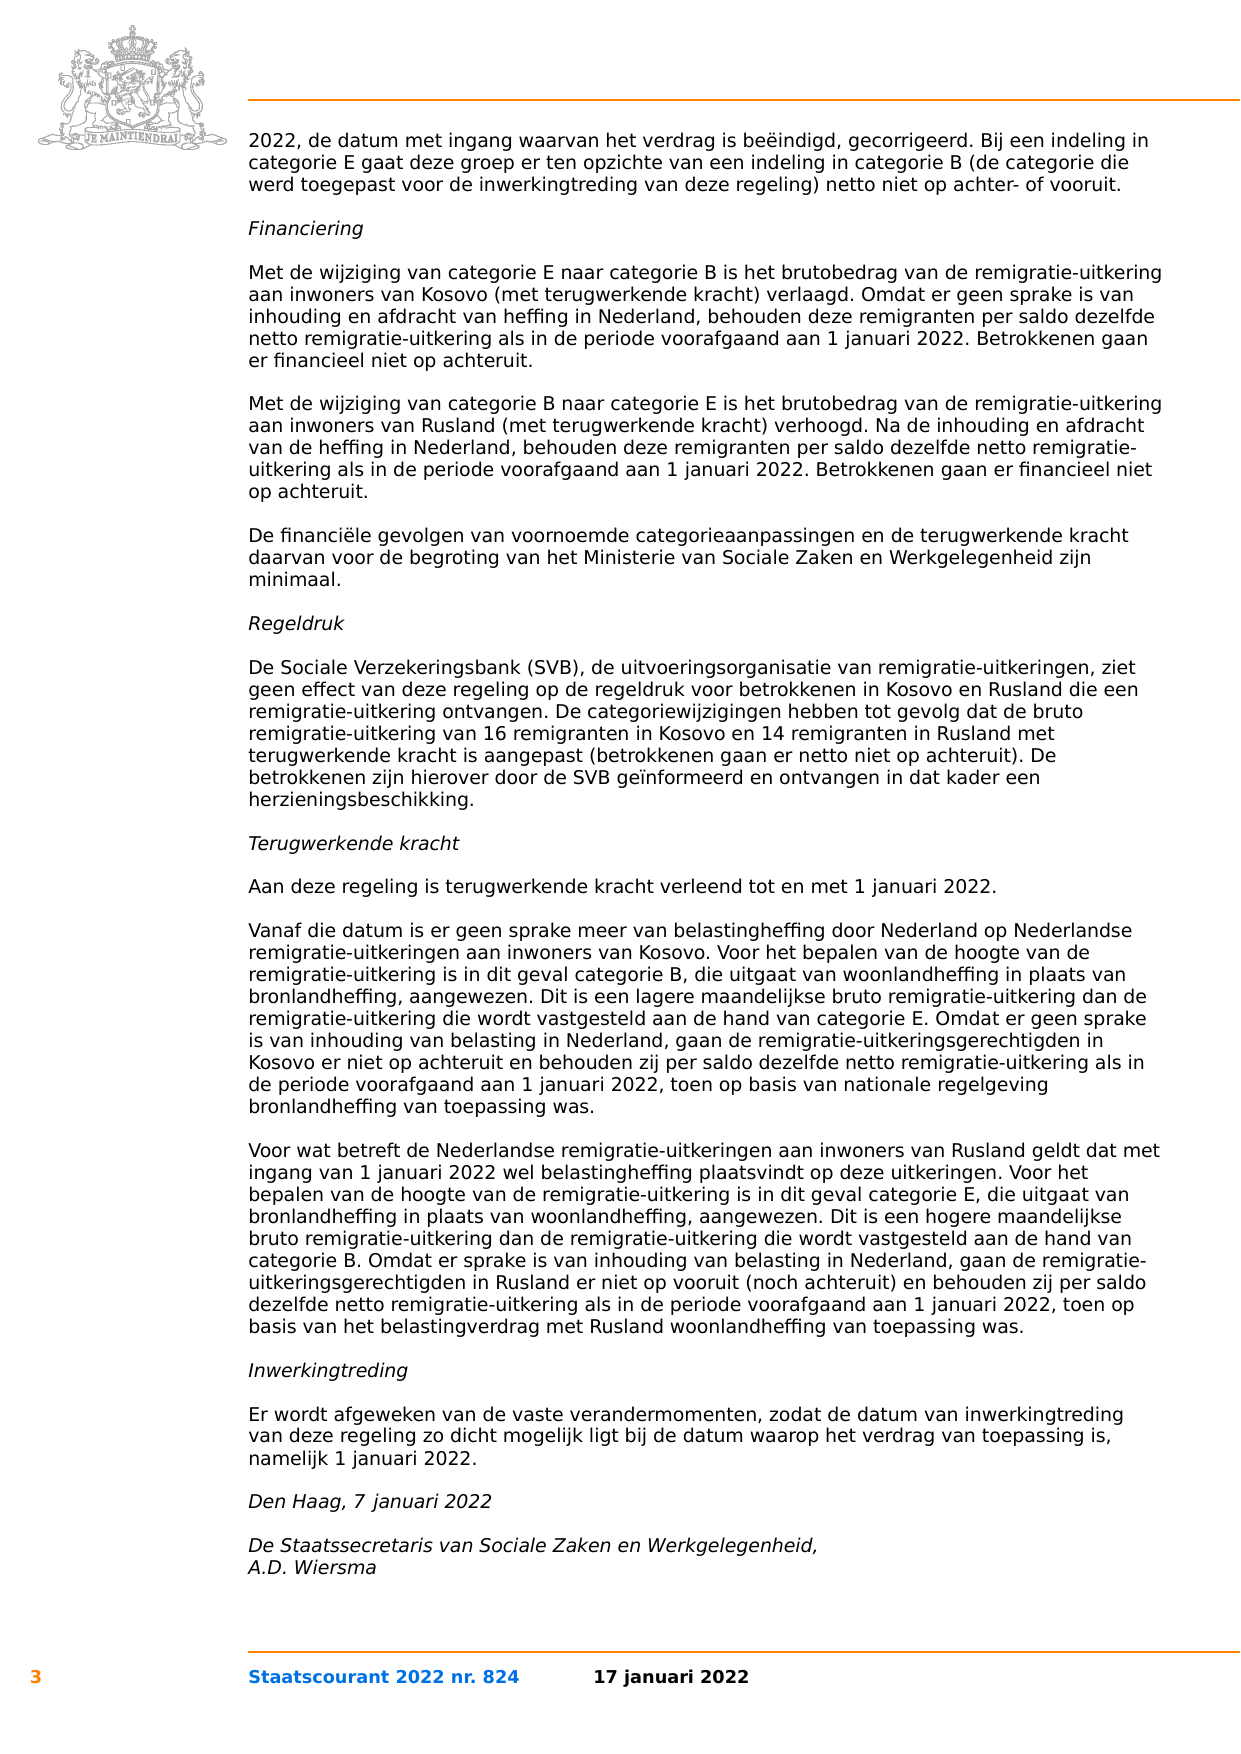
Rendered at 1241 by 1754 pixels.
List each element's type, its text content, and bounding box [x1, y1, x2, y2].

text Er wordt afgeweken van de vaste verandermomenten, zodat de datum van inwerkingtreding van deze regeling zo dicht mogelijk ligt bij de datum waarop het verdrag van toepassing is, namelijk 1 januari 2022. [248, 1403, 1163, 1469]
subtitle Regeldruk [248, 613, 1163, 635]
text De financiële gevolgen van voornoemde categorieaanpassingen en de terugwerkende kracht daarvan voor de begroting van het Ministerie van Sociale Zaken en Werkgelegenheid zijn minimaal. [248, 525, 1163, 591]
text Vanaf die datum is er geen sprake meer van belastingheffing door Nederland op Nederlandse remigratie-uitkeringen aan inwoners van Kosovo. Voor het bepalen van de hoogte van de remigratie-uitkering is in dit geval categorie B, die uitgaat van woonlandheffing in plaats van bronlandheffing, aangewezen. Dit is een lagere maandelijkse bruto remigratie-uitkering dan de remigratie-uitkering die wordt vastgesteld aan de hand van categorie E. Omdat er geen sprake is van inhouding van belasting in Nederland, gaan de remigratie-uitkeringsgerechtigden in Kosovo er niet op achteruit en behouden zij per saldo dezelfde netto remigratie-uitkering als in de periode voorafgaand aan 1 januari 2022, toen op basis van nationale regelgeving bronlandheffing van toepassing was. [248, 920, 1163, 1118]
subtitle Financiering [248, 218, 1163, 240]
text Met de wijziging van categorie E naar categorie B is het brutobedrag van de remigratie-uitkering aan inwoners van Kosovo (met terugwerkende kracht) verlaagd. Omdat er geen sprake is van inhouding en afdracht van heffing in Nederland, behouden deze remigranten per saldo dezelfde netto remigratie-uitkering als in de periode voorafgaand aan 1 januari 2022. Betrokkenen gaan er financieel niet op achteruit. [248, 262, 1163, 371]
subtitle Terugwerkende kracht [248, 832, 1163, 854]
text Aan deze regeling is terugwerkende kracht verleend tot en met 1 januari 2022. [248, 876, 1163, 898]
text De Staatssecretaris van Sociale Zaken en Werkgelegenheid, A.D. Wiersma [248, 1535, 1163, 1579]
text Met de wijziging van categorie B naar categorie E is het brutobedrag van de remigratie-uitkering aan inwoners van Rusland (met terugwerkende kracht) verhoogd. Na de inhouding en afdracht van de heffing in Nederland, behouden deze remigranten per saldo dezelfde netto remigratie-uitkering als in de periode voorafgaand aan 1 januari 2022. Betrokkenen gaan er financieel niet op achteruit. [248, 393, 1163, 503]
text Voor wat betreft de Nederlandse remigratie-uitkeringen aan inwoners van Rusland geldt dat met ingang van 1 januari 2022 wel belastingheffing plaatsvindt op deze uitkeringen. Voor het bepalen van de hoogte van de remigratie-uitkering is in dit geval categorie E, die uitgaat van bronlandheffing in plaats van woonlandheffing, aangewezen. Dit is een hogere maandelijkse bruto remigratie-uitkering dan de remigratie-uitkering die wordt vastgesteld aan de hand van categorie B. Omdat er sprake is van inhouding van belasting in Nederland, gaan de remigratie-uitkeringsgerechtigden in Rusland er niet op vooruit (noch achteruit) en behouden zij per saldo dezelfde netto remigratie-uitkering als in de periode voorafgaand aan 1 januari 2022, toen op basis van het belastingverdrag met Rusland woonlandheffing van toepassing was. [248, 1140, 1163, 1338]
text De Sociale Verzekeringsbank (SVB), de uitvoeringsorganisatie van remigratie-uitkeringen, ziet geen effect van deze regeling op de regeldruk voor betrokkenen in Kosovo en Rusland die een remigratie-uitkering ontvangen. De categoriewijzigingen hebben tot gevolg dat de bruto remigratie-uitkering van 16 remigranten in Kosovo en 14 remigranten in Rusland met terugwerkende kracht is aangepast (betrokkenen gaan er netto niet op achteruit). De betrokkenen zijn hierover door de SVB geïnformeerd en ontvangen in dat kader een herzieningsbeschikking. [248, 657, 1163, 811]
text Den Haag, 7 januari 2022 [248, 1491, 1163, 1513]
subtitle Inwerkingtreding [248, 1359, 1163, 1382]
text 2022, de datum met ingang waarvan het verdrag is beëindigd, gecorrigeerd. Bij een indeling in categorie E gaat deze groep er ten opzichte van een indeling in categorie B (de categorie die werd toegepast voor de inwerkingtreding van deze regeling) netto niet op achter- of vooruit. [248, 130, 1163, 196]
picture [38, 25, 227, 150]
